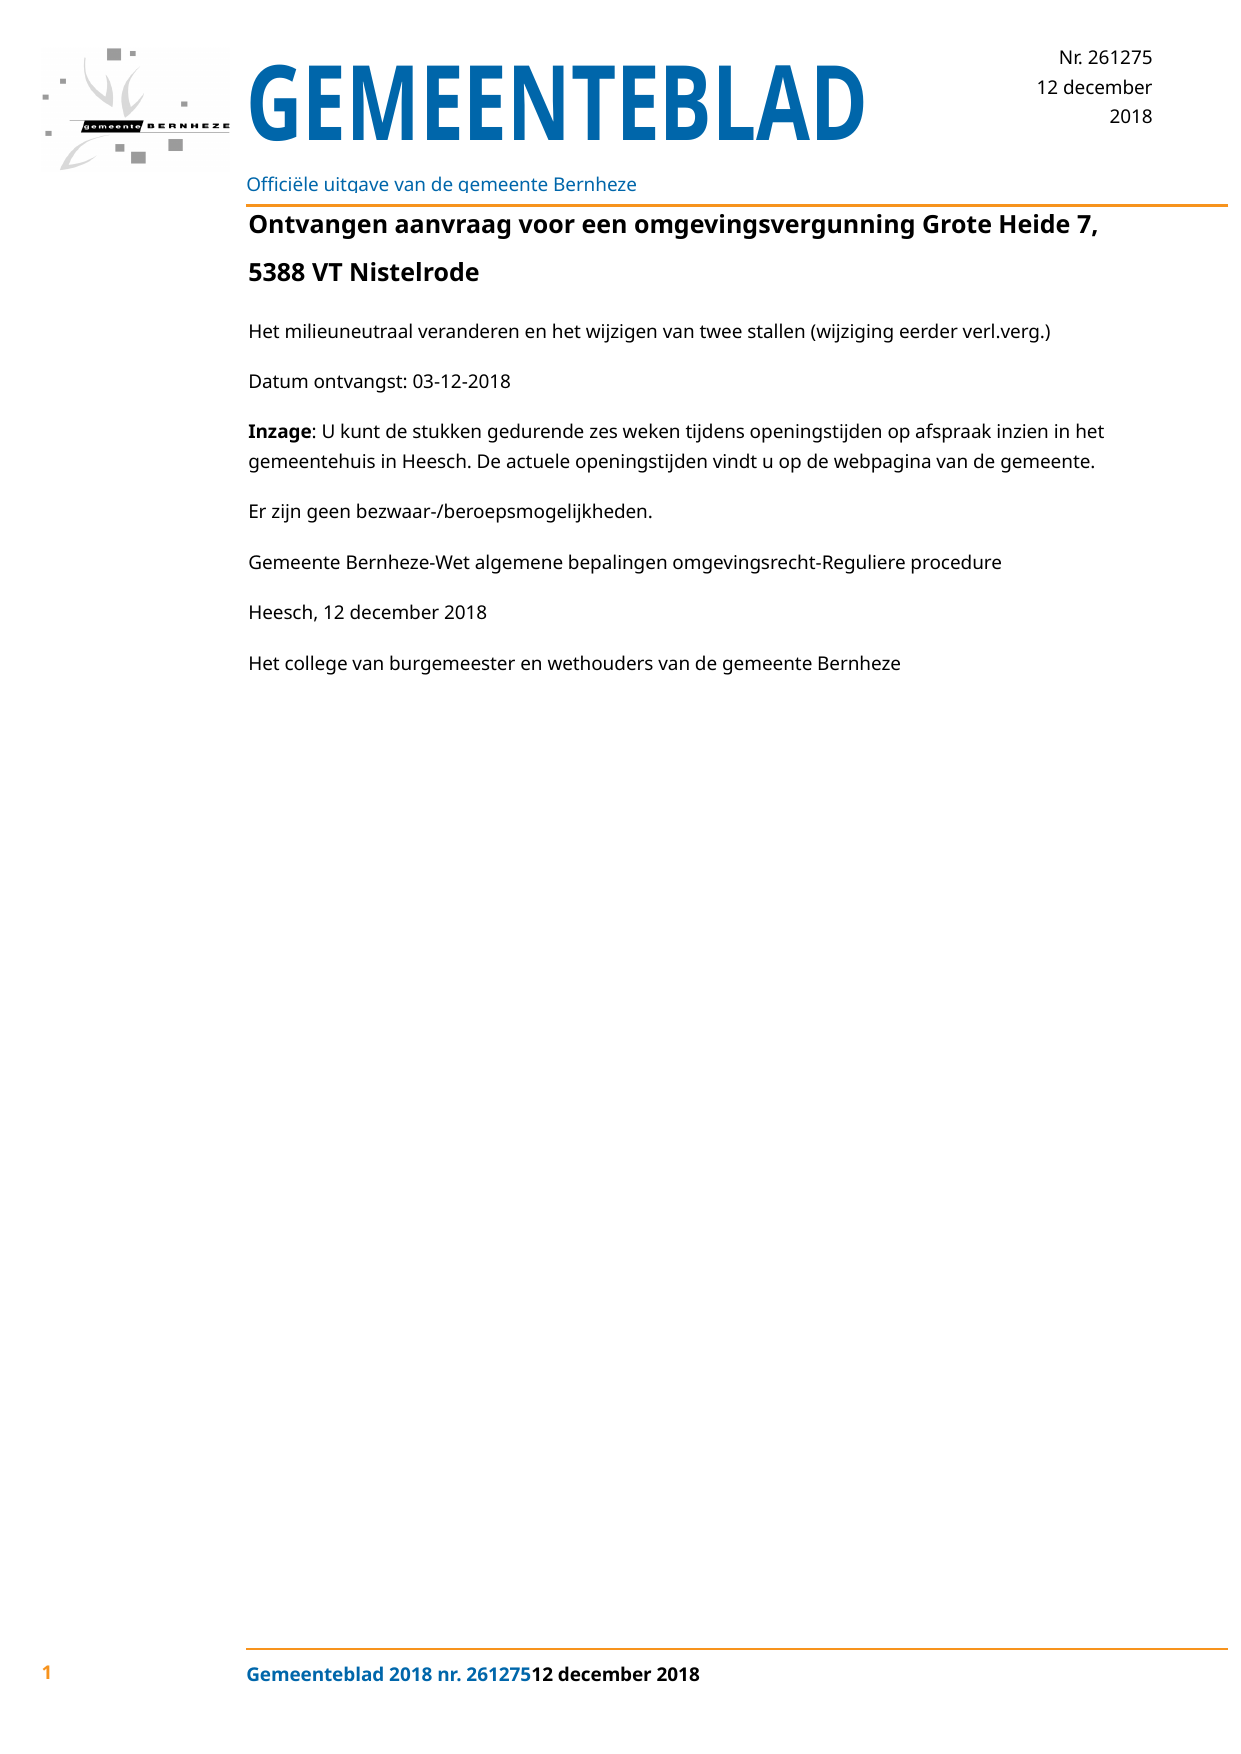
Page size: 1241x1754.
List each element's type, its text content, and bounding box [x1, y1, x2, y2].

text Heesch, 12 december 2018 [248, 599, 1152, 625]
text Er zijn geen bezwaar-/beroepsmogelijkheden. [248, 499, 1152, 524]
text Het milieuneutraal veranderen en het wijzigen van twee stallen (wijziging eerder verl.verg.) [248, 318, 1152, 344]
text Ontvangen aanvraag voor een omgevingsvergunning Grote Heide 7, 5388 VT Nistelrode [248, 207, 1152, 288]
text Gemeente Bernheze-Wet algemene bepalingen omgevingsrecht-Reguliere procedure [248, 549, 1152, 575]
text Inzage: U kunt de stukken gedurende zes weken tijdens openingstijden op afspraak inzien in het gemeentehuis in Heesch. De actuele openingstijden vindt u op de webpagina van de gemeente. [248, 419, 1152, 474]
text Het college van burgemeester en wethouders van de gemeente Bernheze [248, 650, 1152, 676]
picture [41, 47, 231, 172]
text Datum ontvangst: 03-12-2018 [248, 368, 1152, 394]
